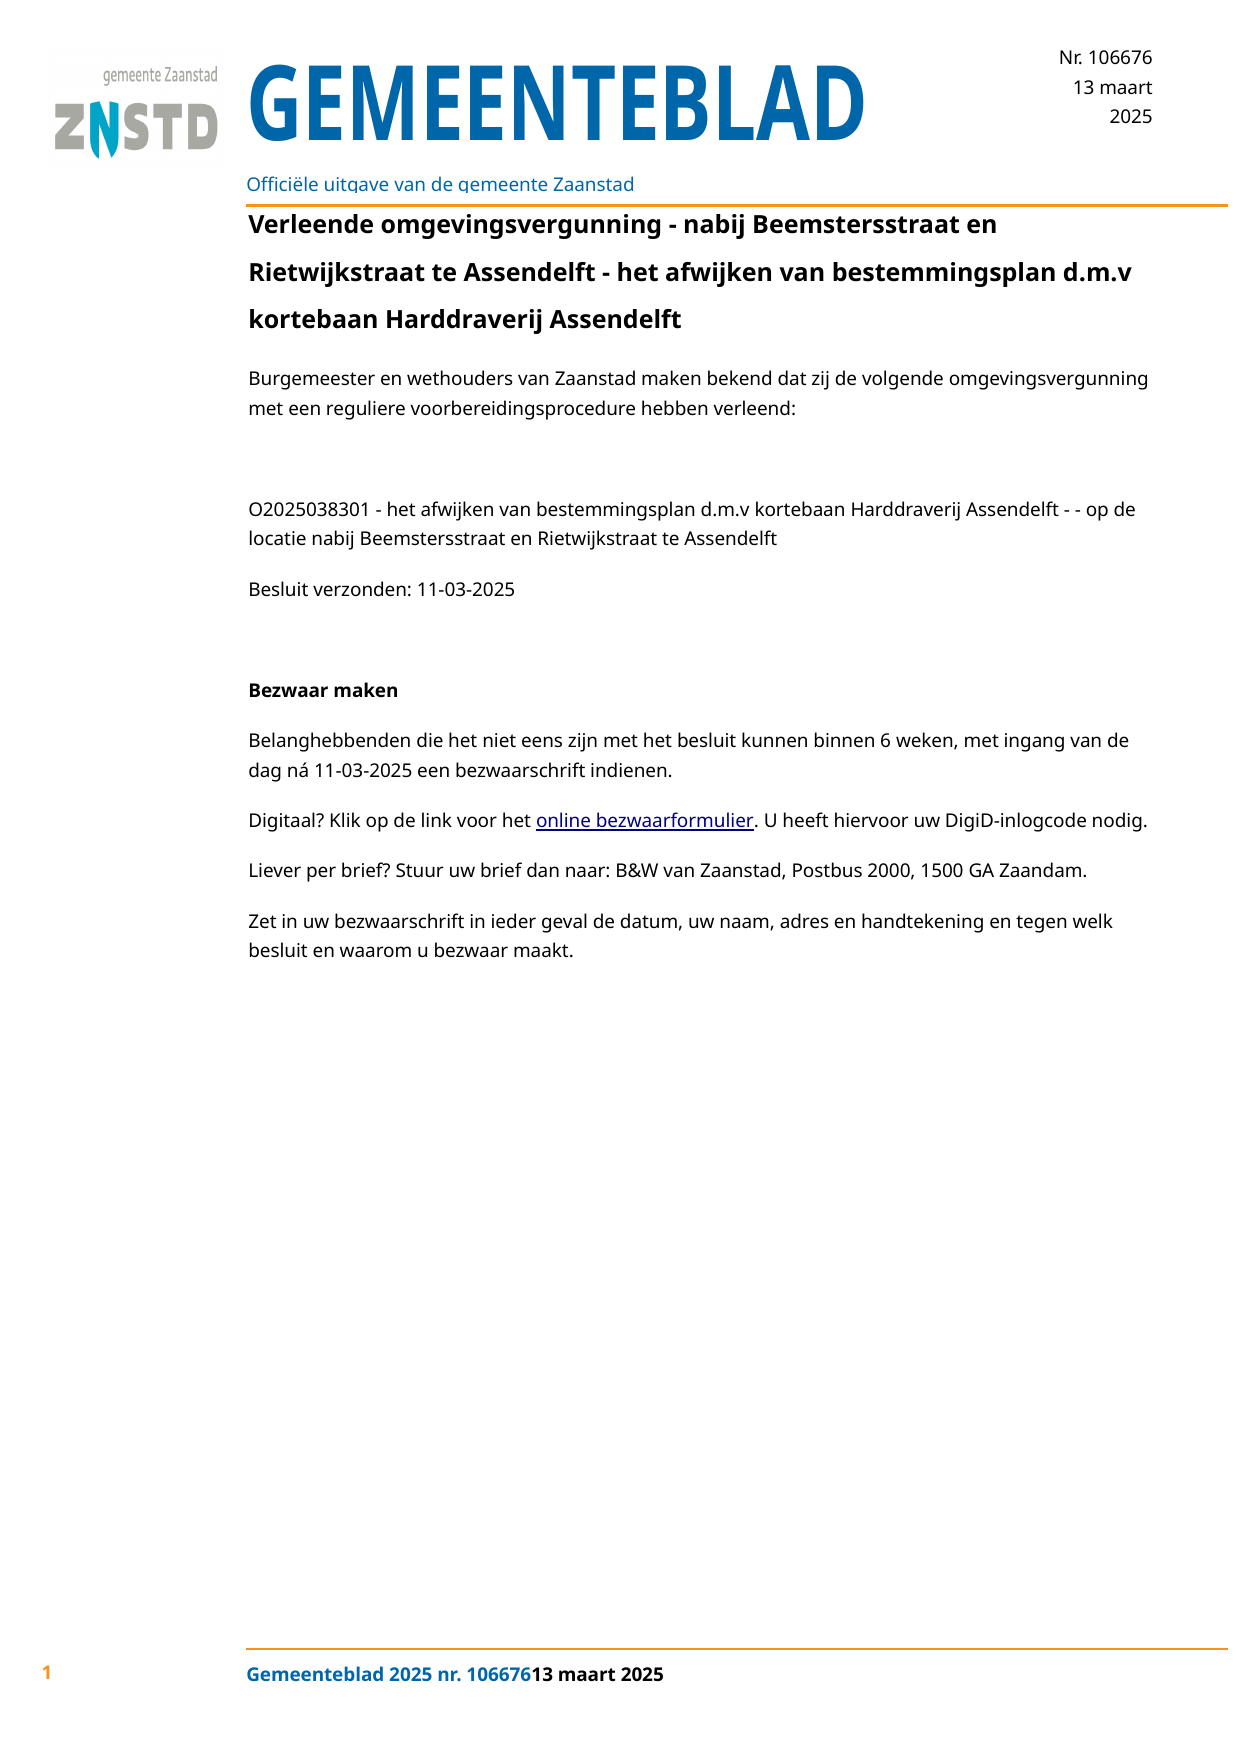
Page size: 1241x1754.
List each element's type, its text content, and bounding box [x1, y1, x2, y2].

text Bezwaar maken [248, 677, 1152, 702]
text Burgemeester en wethouders van Zaanstad maken bekend dat zij de volgende omgevingsvergunning met een reguliere voorbereidingsprocedure hebben verleend: [248, 366, 1152, 421]
text O2025038301 - het afwijken van bestemmingsplan d.m.v kortebaan Harddraverij Assendelft - - op de locatie nabij Beemstersstraat en Rietwijkstraat te Assendelft [248, 496, 1152, 551]
picture [41, 47, 231, 172]
text Digitaal? Klik op de link voor het online bezwaarformulier. U heeft hiervoor uw DigiD-inlogcode nodig. [248, 807, 1152, 833]
text Zet in uw bezwaarschrift in ieder geval de datum, uw naam, adres en handtekening en tegen welk besluit en waarom u bezwaar maakt. [248, 908, 1152, 963]
text Liever per brief? Stuur uw brief dan naar: B&W van Zaanstad, Postbus 2000, 1500 GA Zaandam. [248, 858, 1152, 883]
text Belanghebbenden die het niet eens zijn met het besluit kunnen binnen 6 weken, met ingang van de dag ná 11-03-2025 een bezwaarschrift indienen. [248, 727, 1152, 782]
text Verleende omgevingsvergunning - nabij Beemstersstraat en Rietwijkstraat te Assendelft - het afwijken van bestemmingsplan d.m.v kortebaan Harddraverij Assendelft [248, 207, 1152, 336]
text Besluit verzonden: 11-03-2025 [248, 576, 1152, 602]
